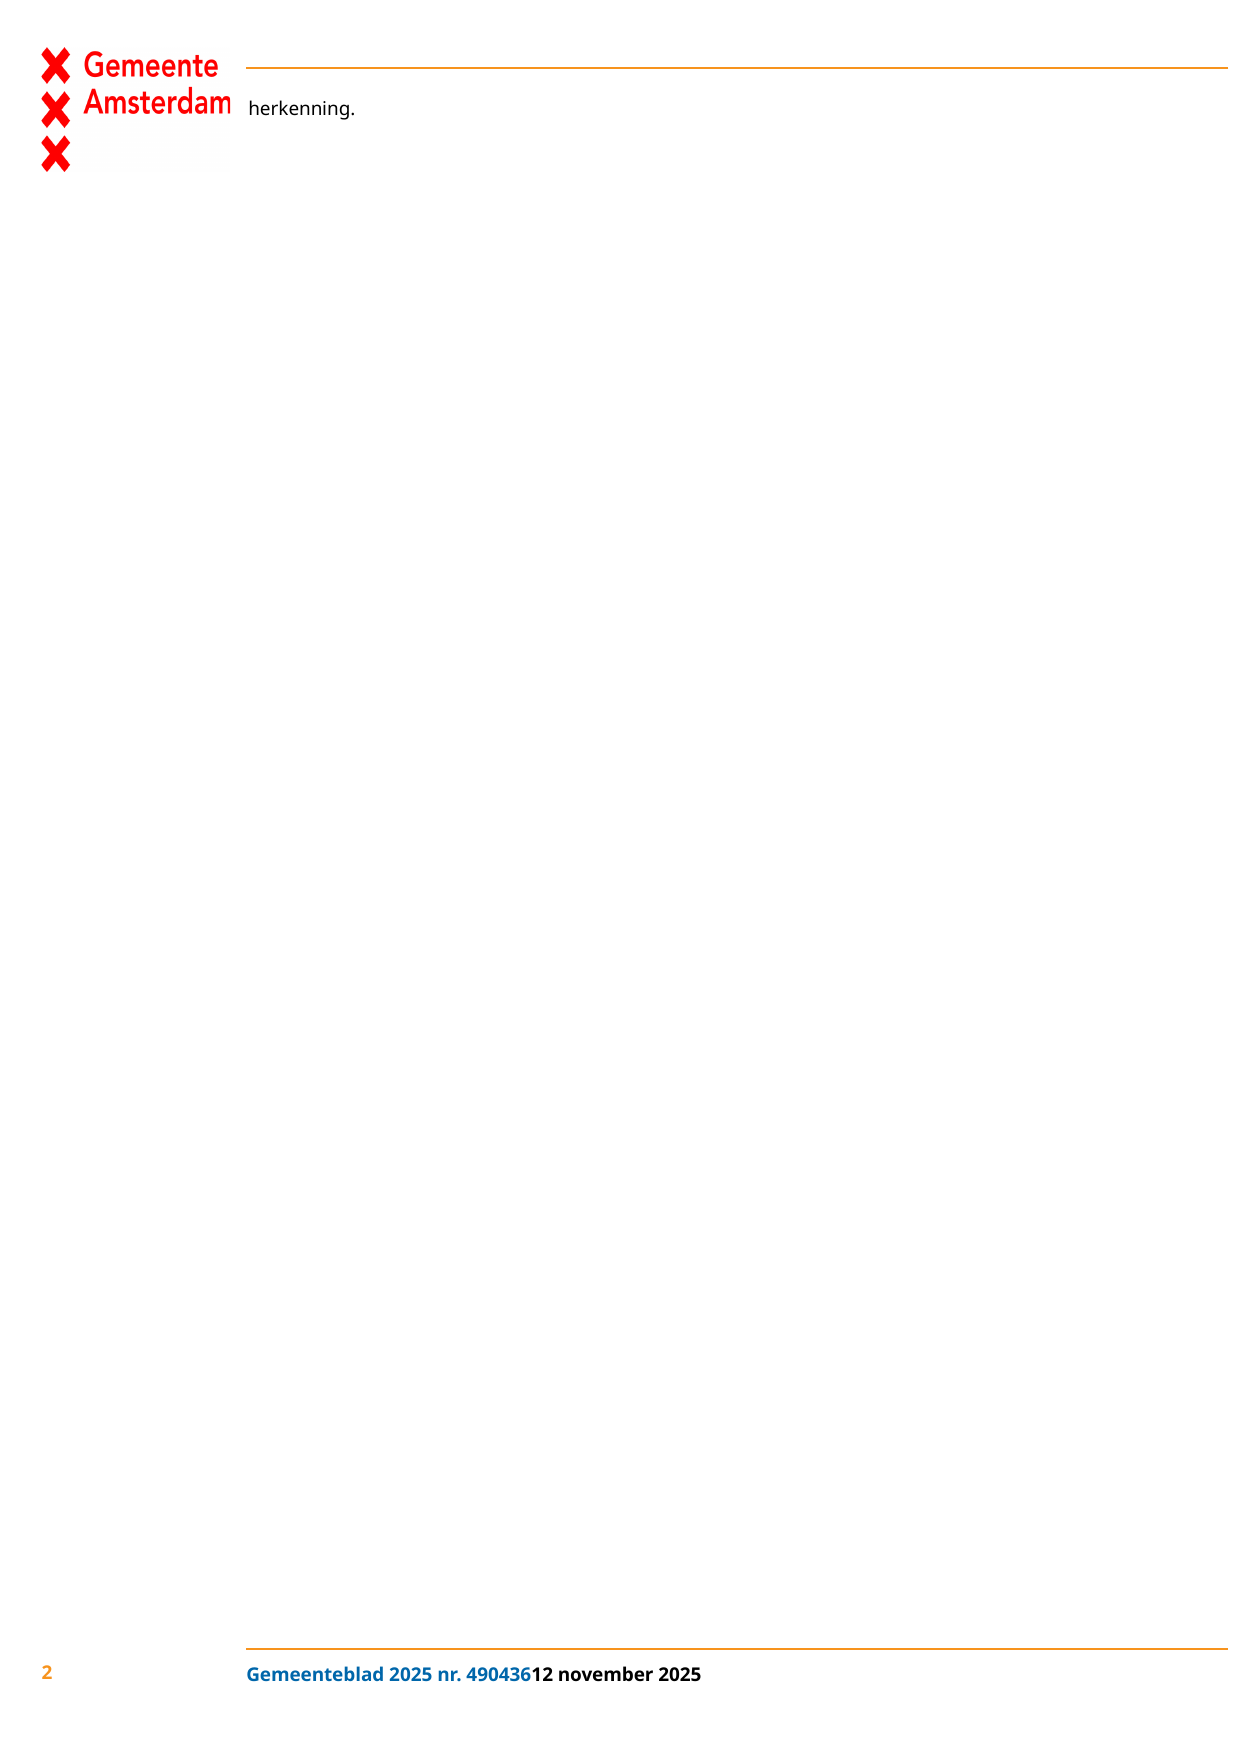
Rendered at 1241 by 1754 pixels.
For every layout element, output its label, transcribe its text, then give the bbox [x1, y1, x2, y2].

text herkenning. [248, 95, 1152, 121]
picture [41, 47, 231, 172]
